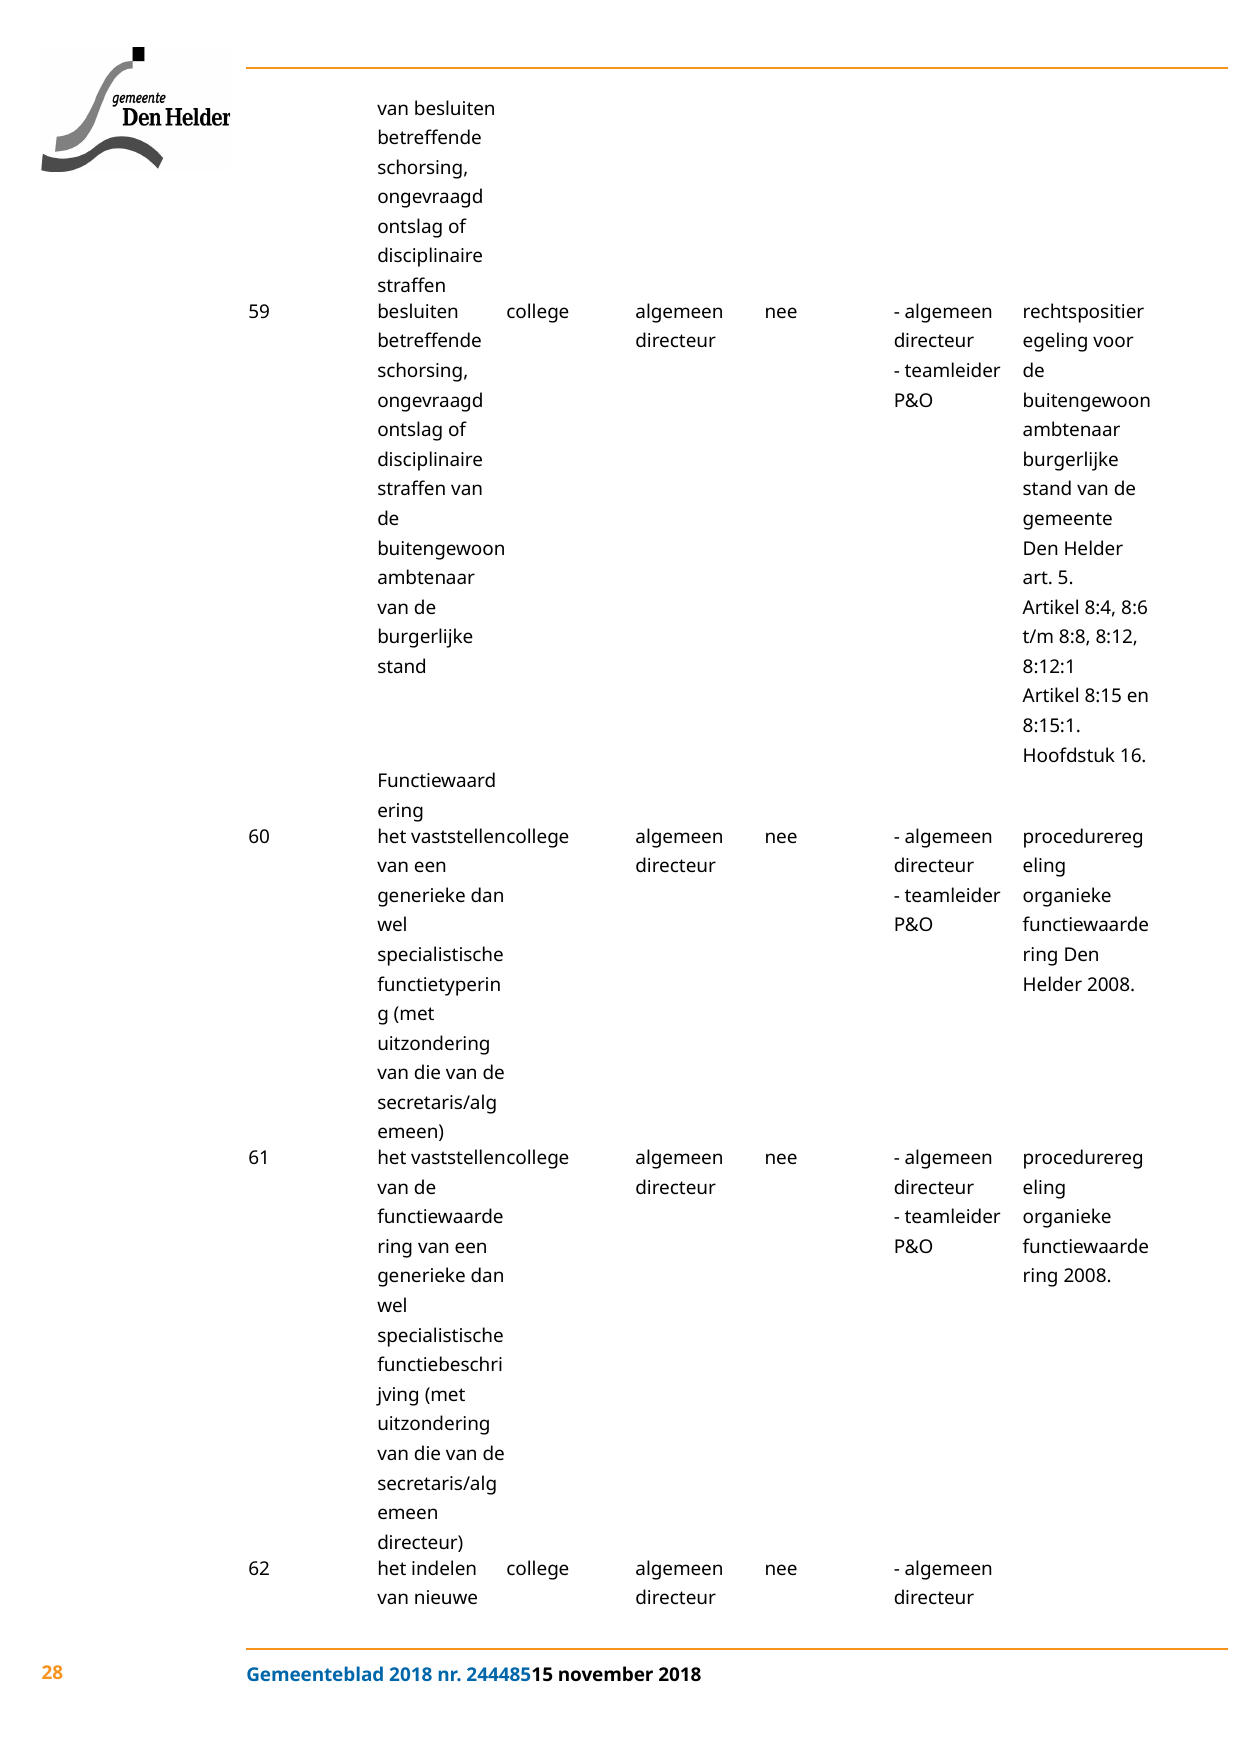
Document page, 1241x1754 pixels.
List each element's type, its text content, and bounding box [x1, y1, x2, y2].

table_cell [1023, 1555, 1152, 1610]
table_cell 60 [248, 823, 377, 1144]
table_cell algemeen directeur [635, 1555, 764, 1610]
table_cell [635, 95, 764, 298]
table_cell [506, 768, 635, 823]
table_cell college [506, 823, 635, 1144]
table_cell het indelen van nieuwe [377, 1555, 506, 1610]
table_cell 59 [248, 298, 377, 767]
table_cell [894, 768, 1022, 823]
table_cell algemeen directeur [635, 1144, 764, 1555]
table_cell het vaststellen van een generieke dan wel specialistische functietypering (met uitzondering van die van de secretaris/algemeen) [377, 823, 506, 1144]
table_cell procedureregeling organieke functiewaardering 2008. [1023, 1144, 1152, 1555]
table_cell - algemeen directeur - teamleider P&O [894, 823, 1022, 1144]
table_cell - algemeen directeur - teamleider P&O [894, 1144, 1022, 1555]
table_cell nee [764, 1144, 893, 1555]
picture [41, 47, 231, 172]
table_cell Functiewaardering [377, 768, 506, 823]
table_cell - algemeen directeur - teamleider P&O [894, 298, 1022, 767]
table_cell nee [764, 823, 893, 1144]
table_cell 62 [248, 1555, 377, 1610]
table_cell 61 [248, 1144, 377, 1555]
table_cell [764, 768, 893, 823]
table_cell - algemeen directeur [894, 1555, 1022, 1610]
table_cell [1023, 768, 1152, 823]
table_cell [894, 95, 1022, 298]
table_cell [635, 768, 764, 823]
table_cell college [506, 1555, 635, 1610]
table_cell het vaststellen van de functiewaardering van een generieke dan wel specialistische functiebeschrijving (met uitzondering van die van de secretaris/algemeen directeur) [377, 1144, 506, 1555]
table_cell procedureregeling organieke functiewaardering Den Helder 2008. [1023, 823, 1152, 1144]
table_cell besluiten betreffende schorsing, ongevraagd ontslag of disciplinaire straffen van de buitengewoon ambtenaar van de burgerlijke stand [377, 298, 506, 767]
table_cell [764, 95, 893, 298]
table_cell nee [764, 1555, 893, 1610]
table_cell algemeen directeur [635, 298, 764, 767]
table_cell algemeen directeur [635, 823, 764, 1144]
table_cell college [506, 1144, 635, 1555]
table_cell nee [764, 298, 893, 767]
table_cell van besluiten betreffende schorsing, ongevraagd ontslag of disciplinaire straffen [377, 95, 506, 298]
table_cell college [506, 298, 635, 767]
table_cell [248, 768, 377, 823]
table_cell [506, 95, 635, 298]
table_cell [1023, 95, 1152, 298]
table_cell rechtspositieregeling voor de buitengewoon ambtenaar burgerlijke stand van de gemeente Den Helder art. 5. Artikel 8:4, 8:6 t/m 8:8, 8:12, 8:12:1 Artikel 8:15 en 8:15:1. Hoofdstuk 16. [1023, 298, 1152, 767]
table_cell [248, 95, 377, 298]
